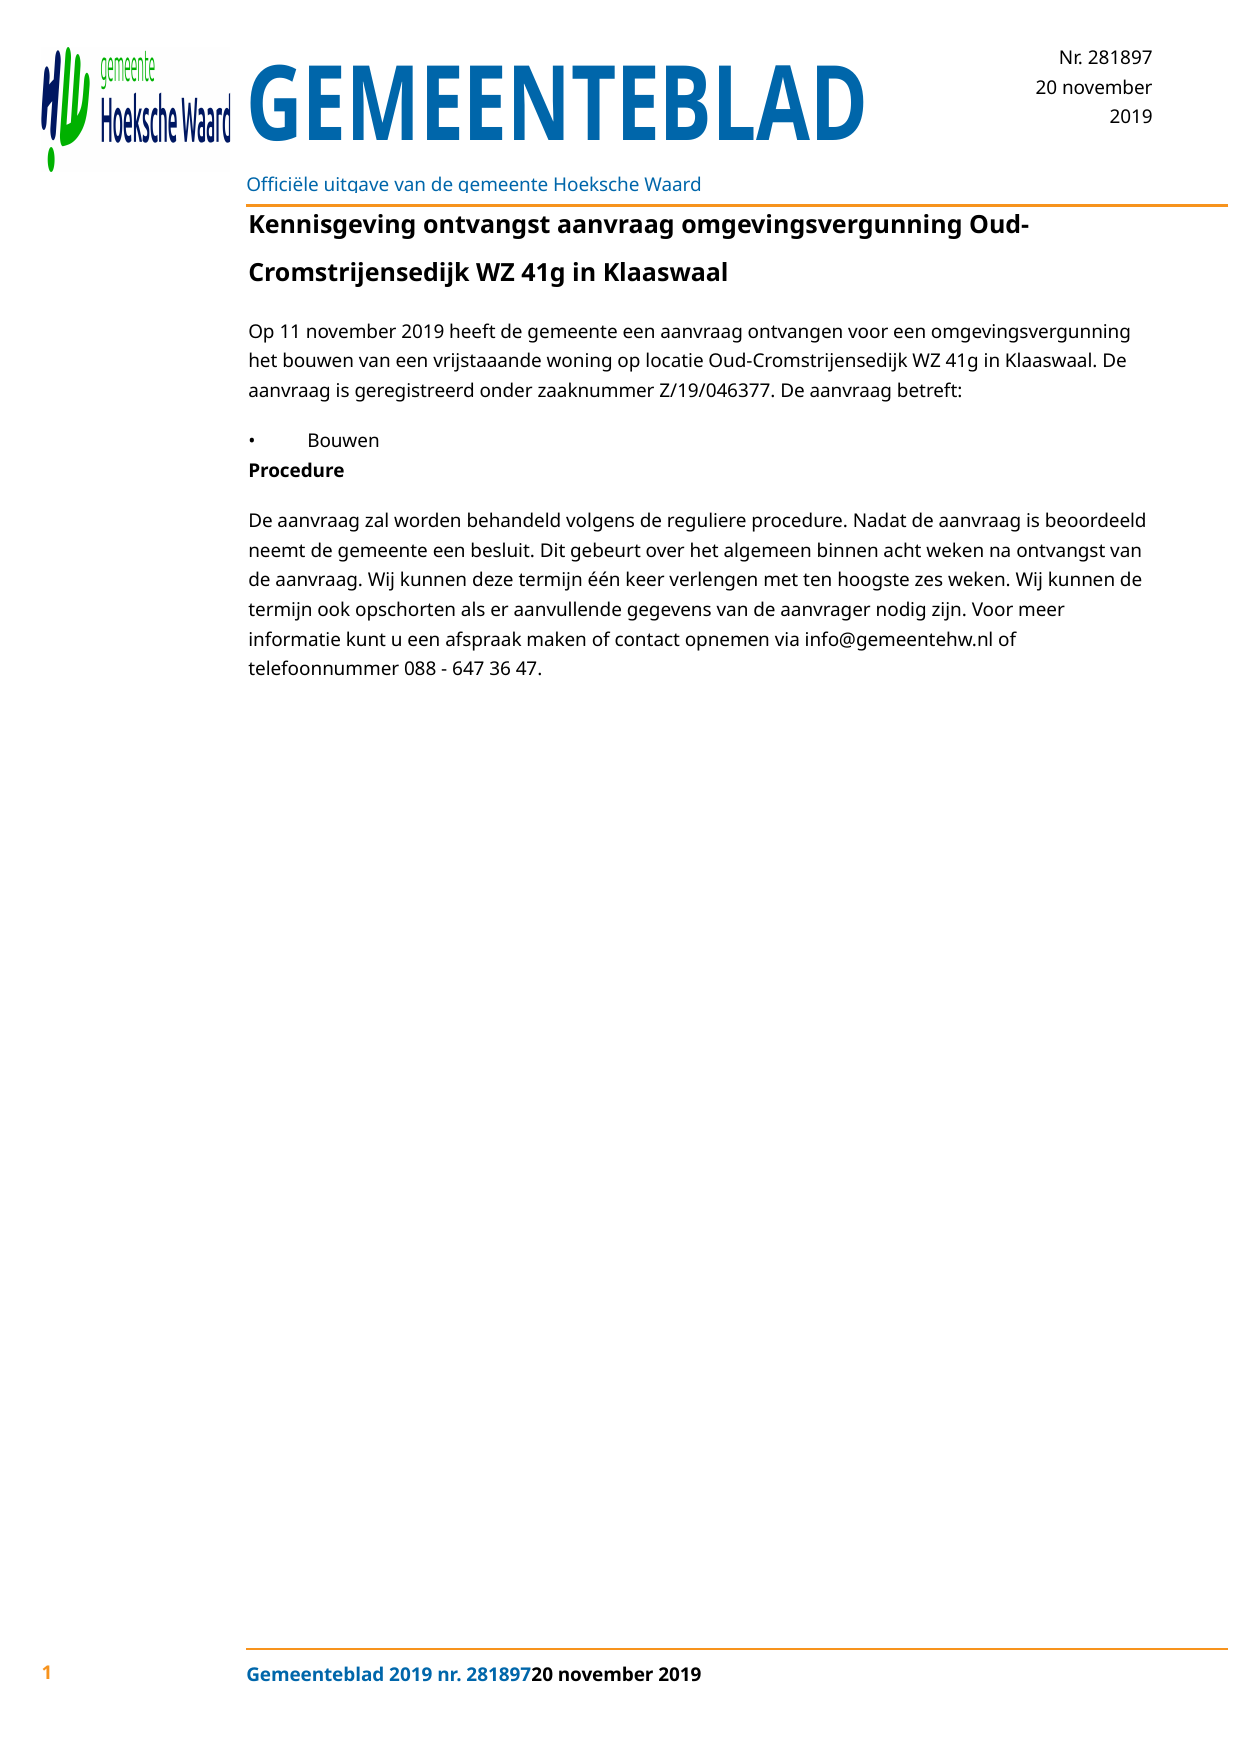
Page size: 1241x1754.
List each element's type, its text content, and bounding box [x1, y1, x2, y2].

picture [41, 47, 231, 172]
text De aanvraag zal worden behandeld volgens de reguliere procedure. Nadat de aanvraag is beoordeeld neemt de gemeente een besluit. Dit gebeurt over het algemeen binnen acht weken na ontvangst van de aanvraag. Wij kunnen deze termijn één keer verlengen met ten hoogste zes weken. Wij kunnen de termijn ook opschorten als er aanvullende gegevens van de aanvrager nodig zijn. Voor meer informatie kunt u een afspraak maken of contact opnemen via info@gemeentehw.nl of telefoonnummer 088 - 647 36 47. [248, 507, 1152, 681]
text Op 11 november 2019 heeft de gemeente een aanvraag ontvangen voor een omgevingsvergunning het bouwen van een vrijstaaande woning op locatie Oud-Cromstrijensedijk WZ 41g in Klaaswaal. De aanvraag is geregistreerd onder zaaknummer Z/19/046377. De aanvraag betreft: [248, 318, 1152, 403]
text Kennisgeving ontvangst aanvraag omgevingsvergunning Oud-Cromstrijensedijk WZ 41g in Klaaswaal [248, 207, 1152, 288]
list Bouwen [248, 427, 1152, 453]
text Procedure [248, 457, 1152, 483]
